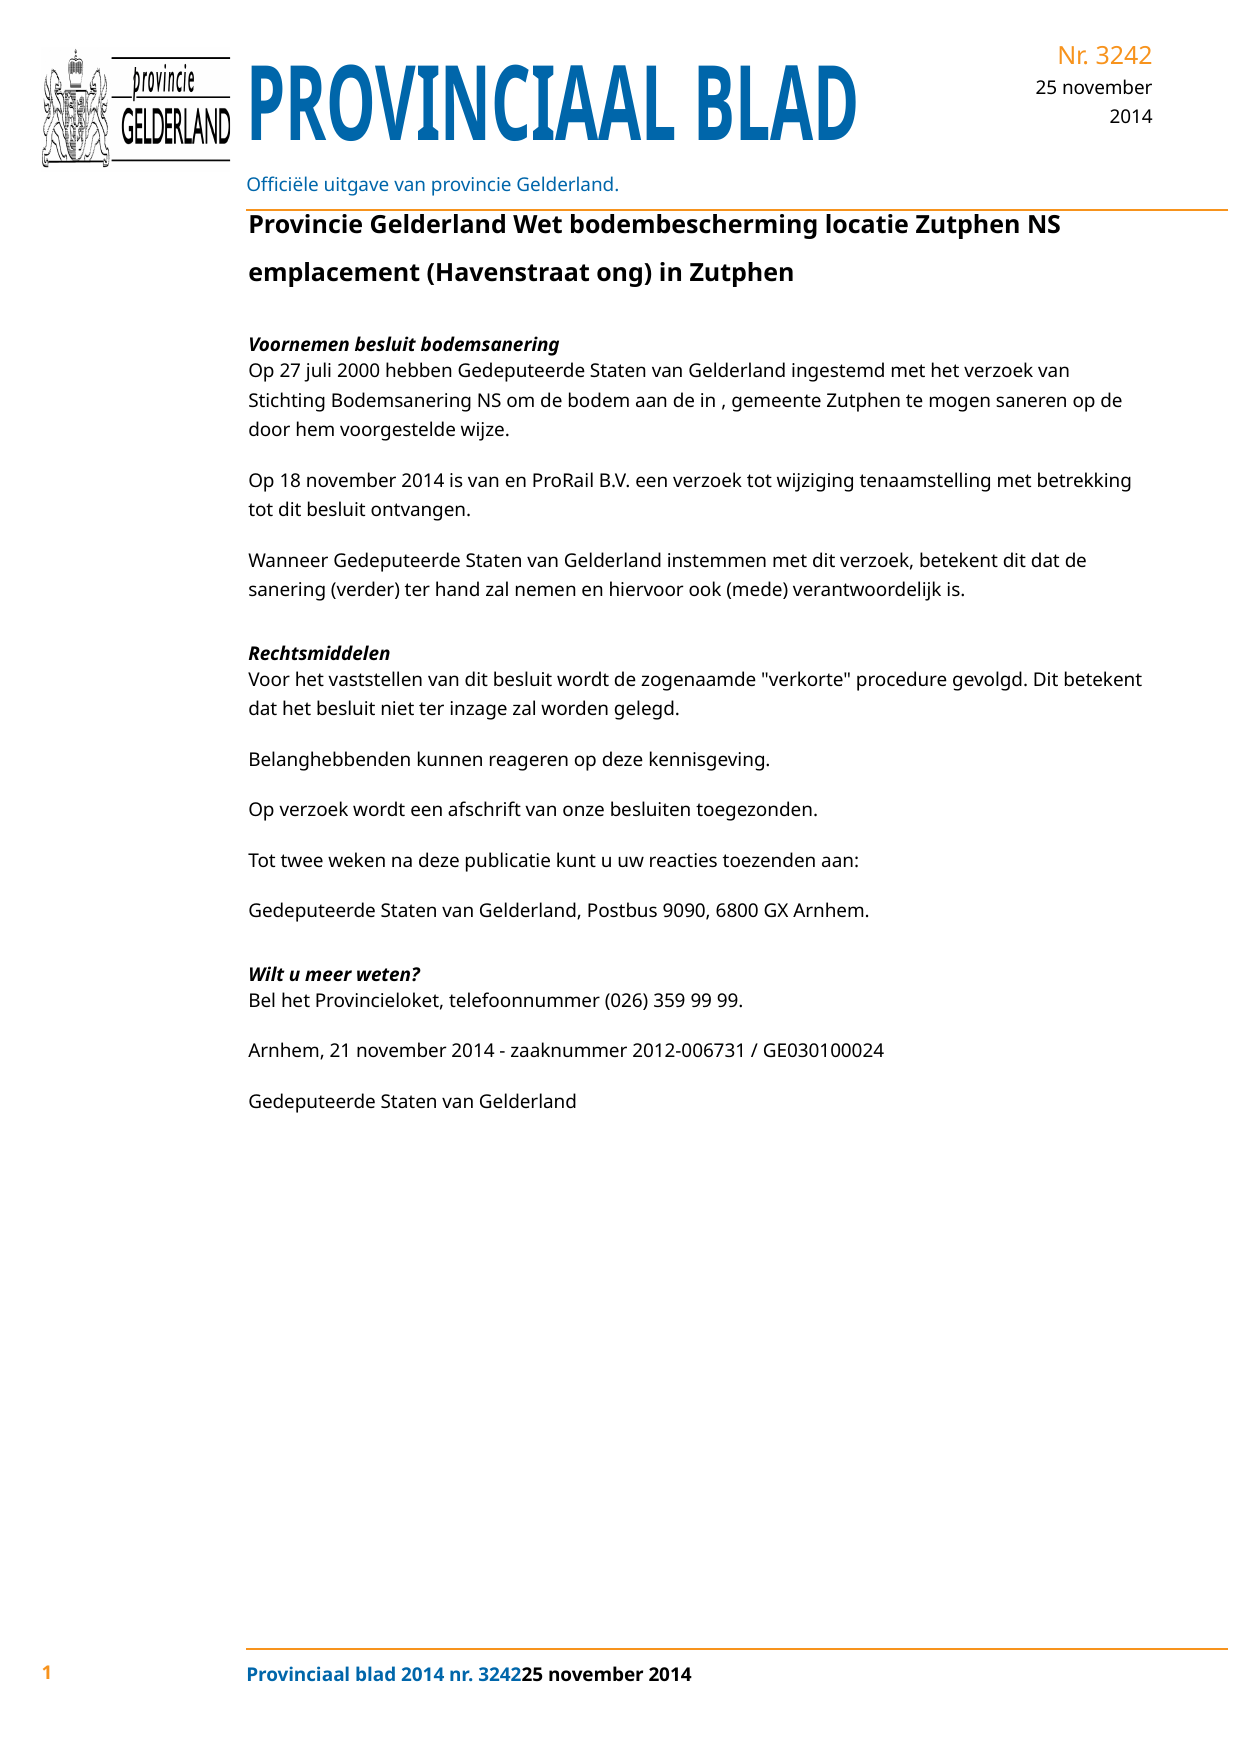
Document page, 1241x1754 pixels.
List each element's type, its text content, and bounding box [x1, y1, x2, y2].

text Op verzoek wordt een afschrift van onze besluiten toegezonden. [248, 796, 1152, 822]
text Belanghebbenden kunnen reageren op deze kennisgeving. [248, 746, 1152, 772]
text Tot twee weken na deze publicatie kunt u uw reacties toezenden aan: [248, 847, 1152, 873]
text Bel het Provincieloket, telefoonnummer (026) 359 99 99. [248, 987, 1152, 1013]
text Wanneer Gedeputeerde Staten van Gelderland instemmen met dit verzoek, betekent dit dat de sanering (verder) ter hand zal nemen en hiervoor ook (mede) verantwoordelijk is. [248, 547, 1152, 602]
text Voor het vaststellen van dit besluit wordt de zogenaamde "verkorte" procedure gevolgd. Dit betekent dat het besluit niet ter inzage zal worden gelegd. [248, 666, 1152, 721]
text Gedeputeerde Staten van Gelderland, Postbus 9090, 6800 GX Arnhem. [248, 897, 1152, 923]
text Voornemen besluit bodemsanering [248, 331, 1152, 357]
text Provincie Gelderland Wet bodembescherming locatie Zutphen NS emplacement (Havenstraat ong) in Zutphen [248, 211, 1152, 288]
text Rechtsmiddelen [248, 640, 1152, 666]
text Wilt u meer weten? [248, 961, 1152, 987]
text Gedeputeerde Staten van Gelderland [248, 1088, 1152, 1113]
picture [41, 47, 231, 172]
text Arnhem, 21 november 2014 - zaaknummer 2012-006731 / GE030100024 [248, 1037, 1152, 1063]
text Op 18 november 2014 is van en ProRail B.V. een verzoek tot wijziging tenaamstelling met betrekking tot dit besluit ontvangen. [248, 467, 1152, 522]
text Op 27 juli 2000 hebben Gedeputeerde Staten van Gelderland ingestemd met het verzoek van Stichting Bodemsanering NS om de bodem aan de in , gemeente Zutphen te mogen saneren op de door hem voorgestelde wijze. [248, 357, 1152, 442]
